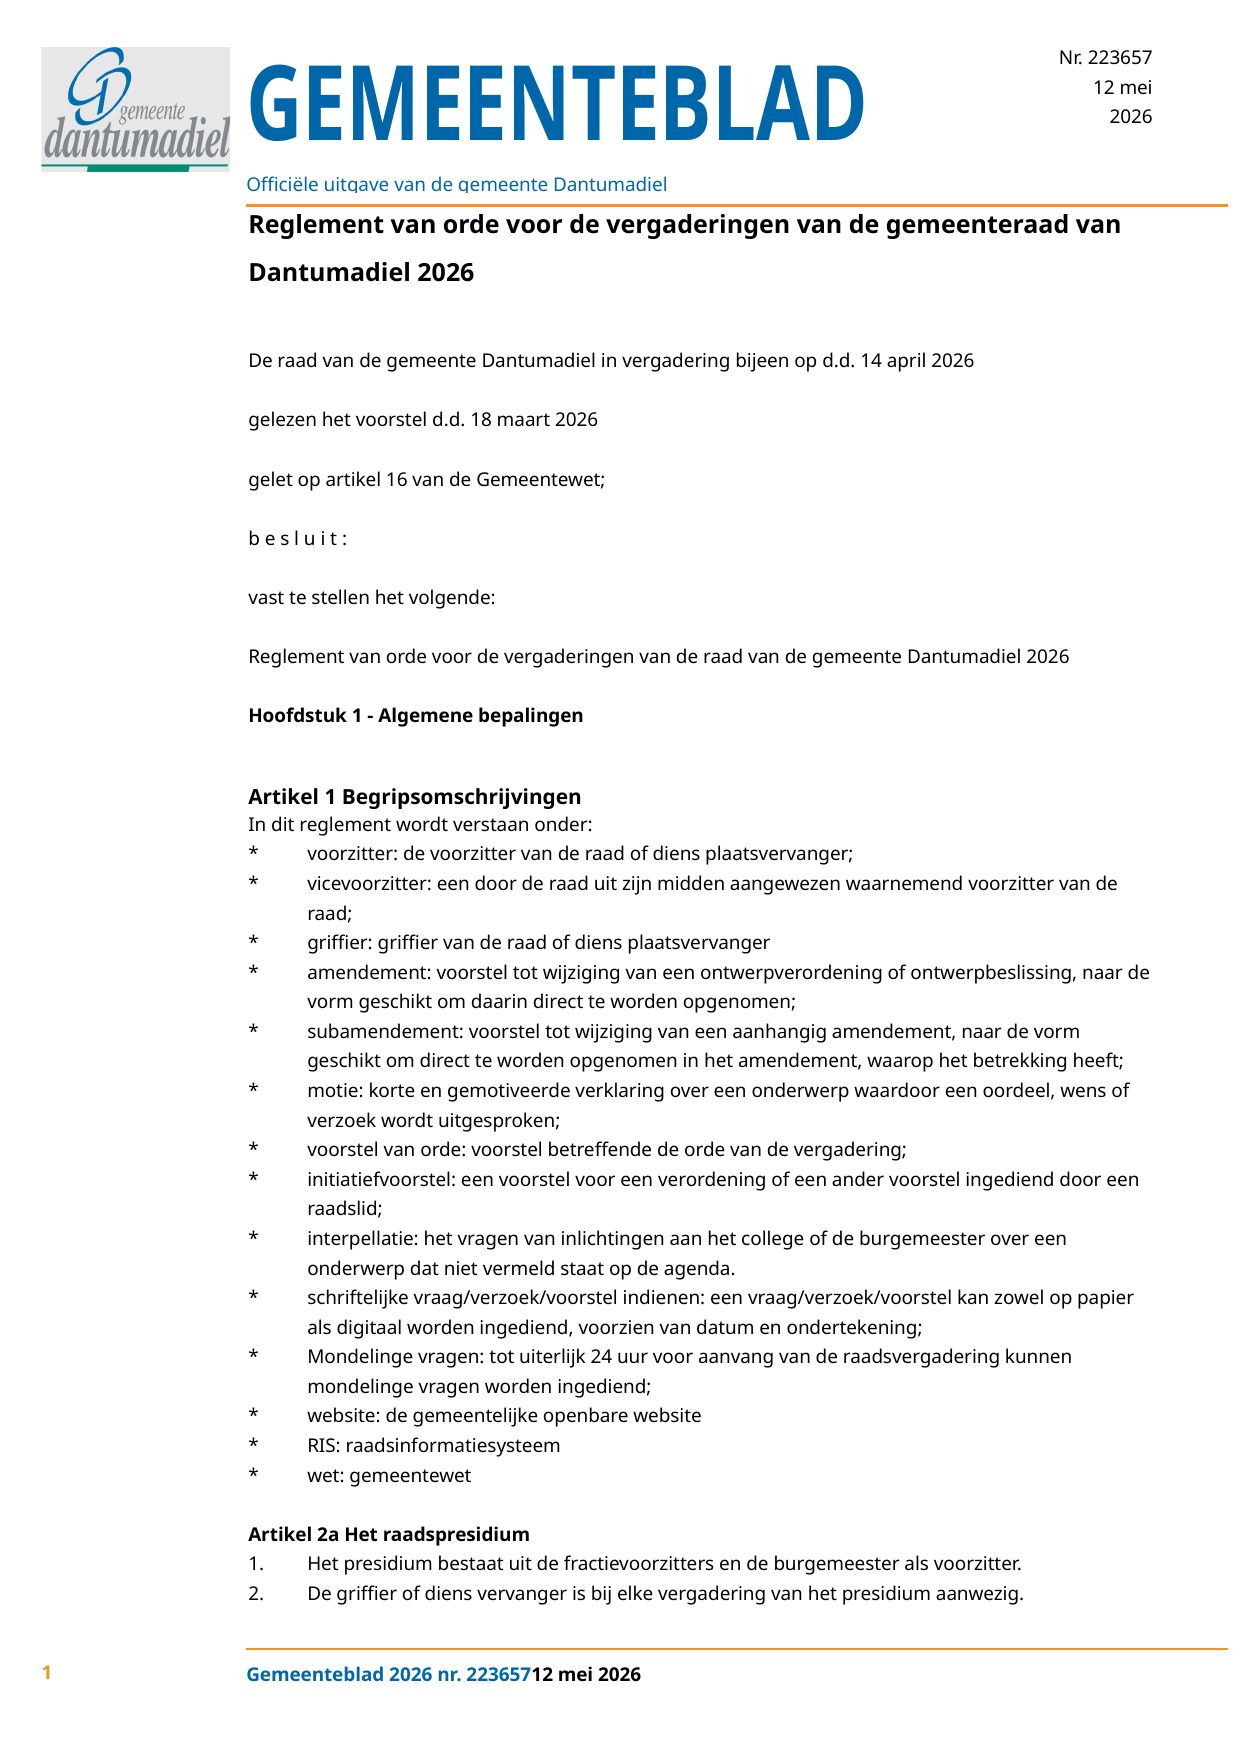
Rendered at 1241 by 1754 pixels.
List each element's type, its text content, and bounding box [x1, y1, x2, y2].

text Artikel 2a Het raadspresidium [248, 1521, 1152, 1547]
list voorstel van orde: voorstel betreffende de orde van de vergadering; [248, 1136, 1152, 1162]
list initiatiefvoorstel: een voorstel voor een verordening of een ander voorstel ingediend door een raadslid; [248, 1166, 1152, 1221]
text Hoofdstuk 1 - Algemene bepalingen [248, 702, 1152, 728]
list wet: gemeentewet [248, 1462, 1152, 1487]
list Het presidium bestaat uit de fractievoorzitters en de burgemeester als voorzitter. [248, 1551, 1152, 1576]
text Reglement van orde voor de vergaderingen van de gemeenteraad van Dantumadiel 2026 [248, 207, 1152, 288]
list schriftelijke vraag/verzoek/voorstel indienen: een vraag/verzoek/voorstel kan zowel op papier als digitaal worden ingediend, voorzien van datum en ondertekening; [248, 1284, 1152, 1339]
text Artikel 1 Begripsomschrijvingen [248, 782, 1152, 811]
list vicevoorzitter: een door de raad uit zijn midden aangewezen waarnemend voorzitter van de raad; [248, 870, 1152, 925]
text gelezen het voorstel d.d. 18 maart 2026 [248, 407, 1152, 432]
list griffier: griffier van de raad of diens plaatsvervanger [248, 929, 1152, 955]
picture [41, 47, 231, 172]
text De raad van de gemeente Dantumadiel in vergadering bijeen op d.d. 14 april 2026 [248, 347, 1152, 373]
list RIS: raadsinformatiesysteem [248, 1432, 1152, 1458]
list De griffier of diens vervanger is bij elke vergadering van het presidium aanwezig. [248, 1580, 1152, 1606]
list website: de gemeentelijke openbare website [248, 1403, 1152, 1428]
text Reglement van orde voor de vergaderingen van de raad van de gemeente Dantumadiel 2026 [248, 643, 1152, 669]
list motie: korte en gemotiveerde verklaring over een onderwerp waardoor een oordeel, wens of verzoek wordt uitgesproken; [248, 1077, 1152, 1132]
text gelet op artikel 16 van de Gemeentewet; [248, 466, 1152, 492]
list interpellatie: het vragen van inlichtingen aan het college of de burgemeester over een onderwerp dat niet vermeld staat op de agenda. [248, 1225, 1152, 1280]
list voorzitter: de voorzitter van de raad of diens plaatsvervanger; [248, 841, 1152, 866]
list subamendement: voorstel tot wijziging van een aanhangig amendement, naar de vorm geschikt om direct te worden opgenomen in het amendement, waarop het betrekking heeft; [248, 1018, 1152, 1073]
list amendement: voorstel tot wijziging van een ontwerpverordening of ontwerpbeslissing, naar de vorm geschikt om daarin direct te worden opgenomen; [248, 959, 1152, 1014]
text In dit reglement wordt verstaan onder: [248, 811, 1152, 837]
text vast te stellen het volgende: [248, 584, 1152, 610]
list Mondelinge vragen: tot uiterlijk 24 uur voor aanvang van de raadsvergadering kunnen mondelinge vragen worden ingediend; [248, 1343, 1152, 1399]
text b e s l u i t : [248, 525, 1152, 551]
